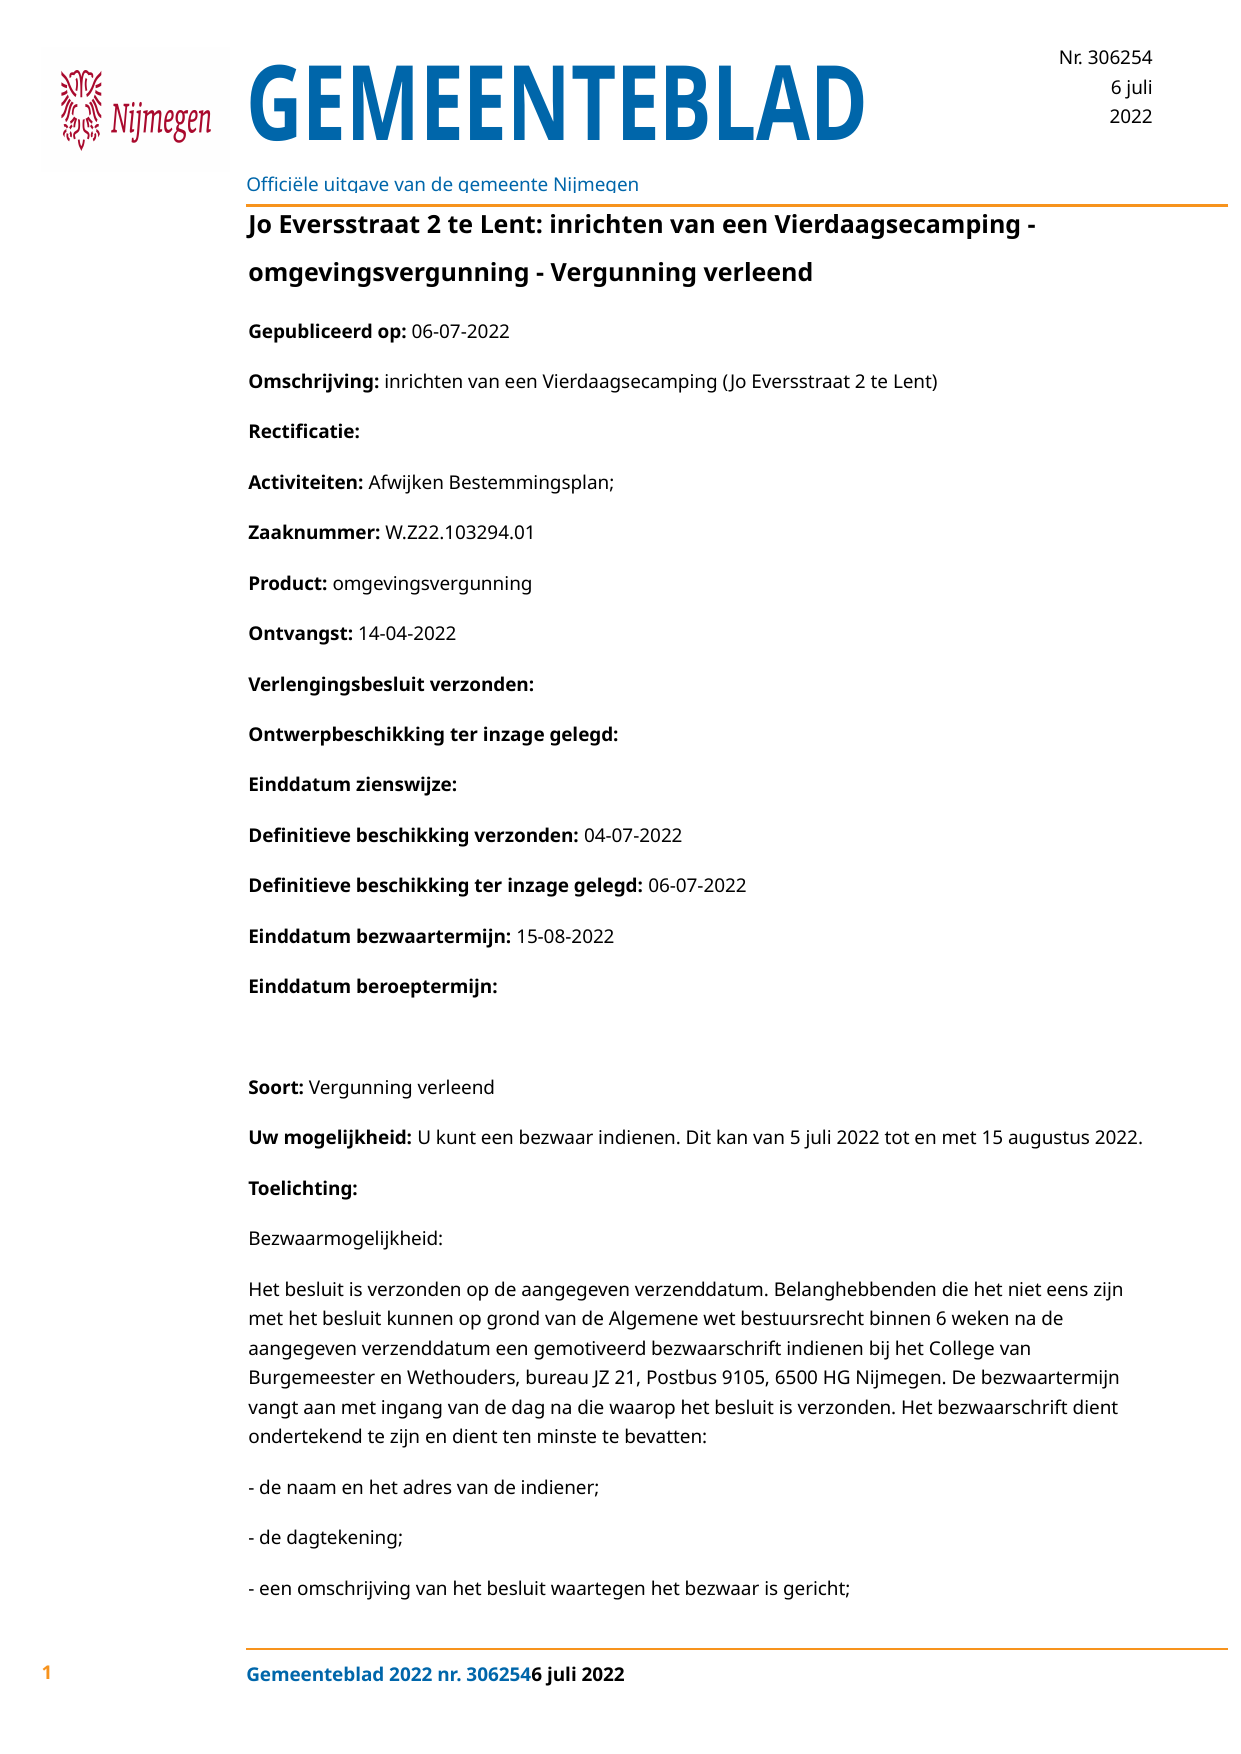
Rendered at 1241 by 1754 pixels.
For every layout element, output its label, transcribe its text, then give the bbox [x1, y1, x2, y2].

text Einddatum beroeptermijn: [248, 973, 1152, 999]
text Jo Eversstraat 2 te Lent: inrichten van een Vierdaagsecamping - omgevingsvergunning - Vergunning verleend [248, 207, 1152, 288]
text Ontwerpbeschikking ter inzage gelegd: [248, 721, 1152, 747]
picture [41, 47, 231, 172]
text Definitieve beschikking verzonden: 04-07-2022 [248, 822, 1152, 848]
text Zaaknummer: W.Z22.103294.01 [248, 519, 1152, 545]
text Ontvangst: 14-04-2022 [248, 620, 1152, 646]
text Omschrijving: inrichten van een Vierdaagsecamping (Jo Eversstraat 2 te Lent) [248, 368, 1152, 394]
text Activiteiten: Afwijken Bestemmingsplan; [248, 469, 1152, 495]
text Verlengingsbesluit verzonden: [248, 671, 1152, 697]
text Gepubliceerd op: 06-07-2022 [248, 318, 1152, 344]
text - de naam en het adres van de indiener; [248, 1474, 1152, 1500]
text Einddatum zienswijze: [248, 772, 1152, 797]
text - een omschrijving van het besluit waartegen het bezwaar is gericht; [248, 1575, 1152, 1601]
text - de dagtekening; [248, 1524, 1152, 1550]
text Toelichting: [248, 1175, 1152, 1201]
text Definitieve beschikking ter inzage gelegd: 06-07-2022 [248, 872, 1152, 898]
text Soort: Vergunning verleend [248, 1074, 1152, 1100]
text Het besluit is verzonden op de aangegeven verzenddatum. Belanghebbenden die het niet eens zijn met het besluit kunnen op grond van de Algemene wet bestuursrecht binnen 6 weken na de aangegeven verzenddatum een gemotiveerd bezwaarschrift indienen bij het College van Burgemeester en Wethouders, bureau JZ 21, Postbus 9105, 6500 HG Nijmegen. De bezwaartermijn vangt aan met ingang van de dag na die waarop het besluit is verzonden. Het bezwaarschrift dient ondertekend te zijn en dient ten minste te bevatten: [248, 1276, 1152, 1449]
text Product: omgevingsvergunning [248, 570, 1152, 596]
text Einddatum bezwaartermijn: 15-08-2022 [248, 923, 1152, 949]
text Bezwaarmogelijkheid: [248, 1225, 1152, 1251]
text Rectificatie: [248, 419, 1152, 444]
text Uw mogelijkheid: U kunt een bezwaar indienen. Dit kan van 5 juli 2022 tot en met 15 augustus 2022. [248, 1124, 1152, 1150]
